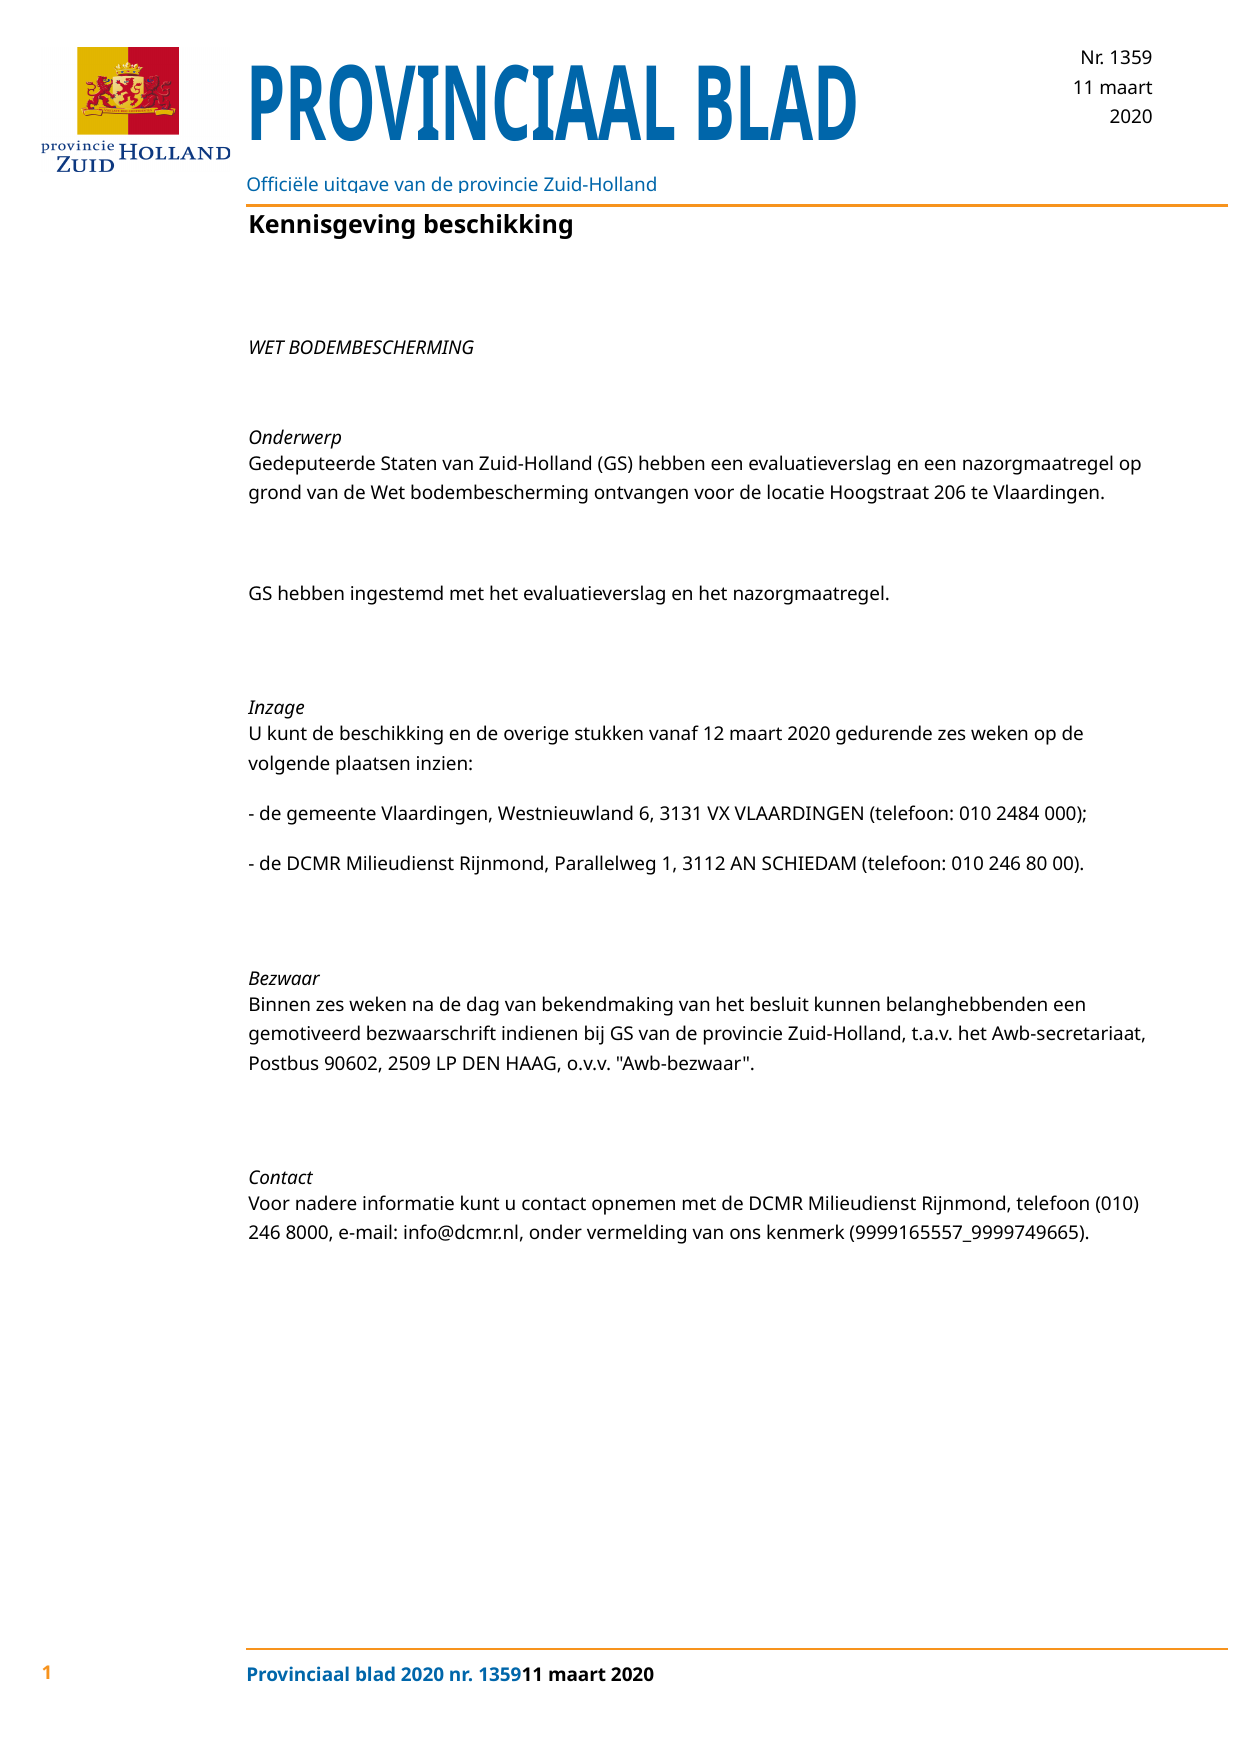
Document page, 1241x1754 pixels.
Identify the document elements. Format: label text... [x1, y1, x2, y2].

text Bezwaar [248, 965, 1152, 991]
text GS hebben ingestemd met het evaluatieverslag en het nazorgmaatregel. [248, 580, 1152, 606]
text Voor nadere informatie kunt u contact opnemen met de DCMR Milieudienst Rijnmond, telefoon (010) 246 8000, e-mail: info@dcmr.nl, onder vermelding van ons kenmerk (9999165557_9999749665). [248, 1190, 1152, 1245]
text WET BODEMBESCHERMING [248, 334, 1152, 360]
text Binnen zes weken na de dag van bekendmaking van het besluit kunnen belanghebbenden een gemotiveerd bezwaarschrift indienen bij GS van de provincie Zuid-Holland, t.a.v. het Awb-secretariaat, Postbus 90602, 2509 LP DEN HAAG, o.v.v. "Awb-bezwaar". [248, 991, 1152, 1076]
text Contact [248, 1164, 1152, 1190]
text Kennisgeving beschikking [248, 207, 1152, 241]
text Inzage [248, 694, 1152, 720]
text - de gemeente Vlaardingen, Westnieuwland 6, 3131 VX VLAARDINGEN (telefoon: 010 2484 000); [248, 800, 1152, 826]
text Onderwerp [248, 424, 1152, 450]
picture [41, 47, 231, 172]
text Gedeputeerde Staten van Zuid-Holland (GS) hebben een evaluatieverslag en een nazorgmaatregel op grond van de Wet bodembescherming ontvangen voor de locatie Hoogstraat 206 te Vlaardingen. [248, 450, 1152, 505]
text U kunt de beschikking en de overige stukken vanaf 12 maart 2020 gedurende zes weken op de volgende plaatsen inzien: [248, 720, 1152, 776]
text - de DCMR Milieudienst Rijnmond, Parallelweg 1, 3112 AN SCHIEDAM (telefoon: 010 246 80 00). [248, 851, 1152, 876]
